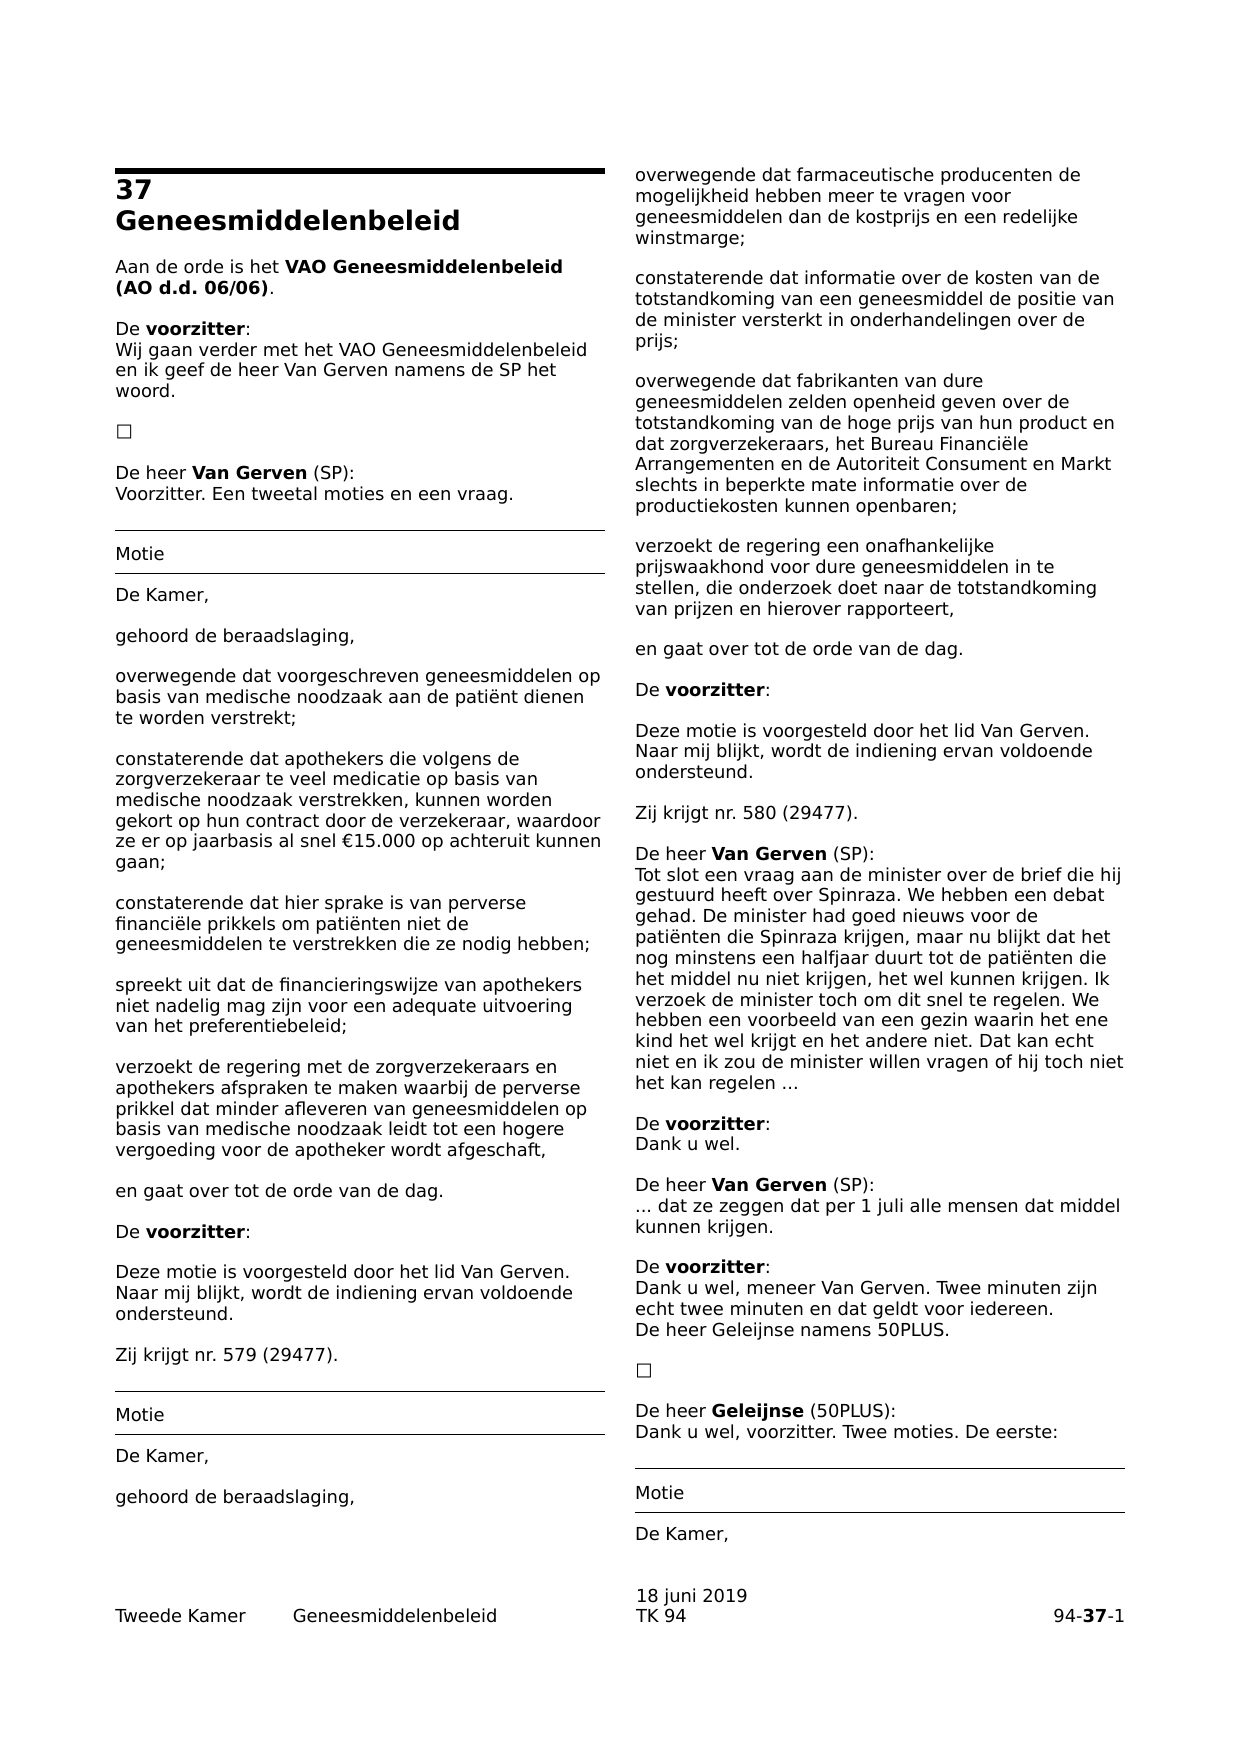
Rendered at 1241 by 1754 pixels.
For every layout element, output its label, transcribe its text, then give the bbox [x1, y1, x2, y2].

text Deze motie is voorgesteld door het lid Van Gerven. Naar mij blijkt, wordt de indiening ervan voldoende ondersteund. [635, 721, 1125, 783]
text Voorzitter. Een tweetal moties en een vraag. [115, 483, 605, 504]
text De voorzitter: [635, 1113, 1125, 1134]
text Zij krijgt nr. 580 (29477). [635, 803, 1125, 823]
text Dank u wel. [635, 1134, 1125, 1155]
text De heer Geleijnse namens 50PLUS. [635, 1320, 1125, 1341]
text overwegende dat fabrikanten van dure geneesmiddelen zelden openheid geven over de totstandkoming van de hoge prijs van hun product en dat zorgverzekeraars, het Bureau Financiële Arrangementen en de Autoriteit Consument en Markt slechts in beperkte mate informatie over de productiekosten kunnen openbaren; [635, 371, 1125, 516]
text spreekt uit dat de financieringswijze van apothekers niet nadelig mag zijn voor een adequate uitvoering van het preferentiebeleid; [115, 975, 605, 1037]
text De Kamer, [635, 1523, 1125, 1544]
text verzoekt de regering een onafhankelijke prijswaakhond voor dure geneesmiddelen in te stellen, die onderzoek doet naar de totstandkoming van prijzen en hierover rapporteert, [635, 536, 1125, 619]
text ⬜ [115, 422, 605, 442]
text De Kamer, [115, 1446, 605, 1466]
text Tot slot een vraag aan de minister over de brief die hij gestuurd heeft over Spinraza. We hebben een debat gehad. De minister had goed nieuws voor de patiënten die Spinraza krijgen, maar nu blijkt dat het nog minstens een halfjaar duurt tot de patiënten die het middel nu niet krijgen, het wel kunnen krijgen. Ik verzoek de minister toch om dit snel te regelen. We hebben een voorbeeld van een gezin waarin het ene kind het wel krijgt en het andere niet. Dat kan echt niet en ik zou de minister willen vragen of hij toch niet het kan regelen ... [635, 864, 1125, 1093]
text en gaat over tot de orde van de dag. [635, 639, 1125, 660]
text Motie [635, 1483, 1125, 1503]
text en gaat over tot de orde van de dag. [115, 1181, 605, 1201]
text Dank u wel, meneer Van Gerven. Twee minuten zijn echt twee minuten en dat geldt voor iedereen. [635, 1278, 1125, 1320]
text ... dat ze zeggen dat per 1 juli alle mensen dat middel kunnen krijgen. [635, 1196, 1125, 1237]
text De heer Van Gerven (SP): [635, 843, 1125, 864]
text Deze motie is voorgesteld door het lid Van Gerven. Naar mij blijkt, wordt de indiening ervan voldoende ondersteund. [115, 1262, 605, 1324]
text Motie [115, 544, 605, 565]
text De voorzitter: [115, 1221, 605, 1242]
text Aan de orde is het VAO Geneesmiddelenbeleid (AO d.d. 06/06). [115, 257, 605, 298]
text Wij gaan verder met het VAO Geneesmiddelenbeleid en ik geef de heer Van Gerven namens de SP het woord. [115, 339, 605, 402]
text gehoord de beraadslaging, [115, 625, 605, 646]
text Motie [115, 1405, 605, 1426]
text constaterende dat apothekers die volgens de zorgverzekeraar te veel medicatie op basis van medische noodzaak verstrekken, kunnen worden gekort op hun contract door de verzekeraar, waardoor ze er op jaarbasis al snel €15.000 op achteruit kunnen gaan; [115, 748, 605, 873]
text ⬜ [635, 1361, 1125, 1381]
text overwegende dat voorgeschreven geneesmiddelen op basis van medische noodzaak aan de patiënt dienen te worden verstrekt; [115, 666, 605, 728]
text constaterende dat informatie over de kosten van de totstandkoming van een geneesmiddel de positie van de minister versterkt in onderhandelingen over de prijs; [635, 268, 1125, 351]
text verzoekt de regering met de zorgverzekeraars en apothekers afspraken te maken waarbij de perverse prikkel dat minder afleveren van geneesmiddelen op basis van medische noodzaak leidt tot een hogere vergoeding voor de apotheker wordt afgeschaft, [115, 1057, 605, 1161]
text Dank u wel, voorzitter. Twee moties. De eerste: [635, 1422, 1125, 1443]
title 37 Geneesmiddelenbeleid [115, 174, 605, 237]
text De heer Van Gerven (SP): [115, 462, 605, 483]
text Zij krijgt nr. 579 (29477). [115, 1344, 605, 1365]
text De voorzitter: [115, 318, 605, 339]
text De voorzitter: [635, 680, 1125, 701]
text overwegende dat farmaceutische producenten de mogelijkheid hebben meer te vragen voor geneesmiddelen dan de kostprijs en een redelijke winstmarge; [635, 165, 1125, 248]
text De heer Van Gerven (SP): [635, 1175, 1125, 1196]
text De voorzitter: [635, 1257, 1125, 1278]
text De Kamer, [115, 585, 605, 605]
text De heer Geleijnse (50PLUS): [635, 1401, 1125, 1422]
text gehoord de beraadslaging, [115, 1486, 605, 1507]
text constaterende dat hier sprake is van perverse financiële prikkels om patiënten niet de geneesmiddelen te verstrekken die ze nodig hebben; [115, 893, 605, 955]
